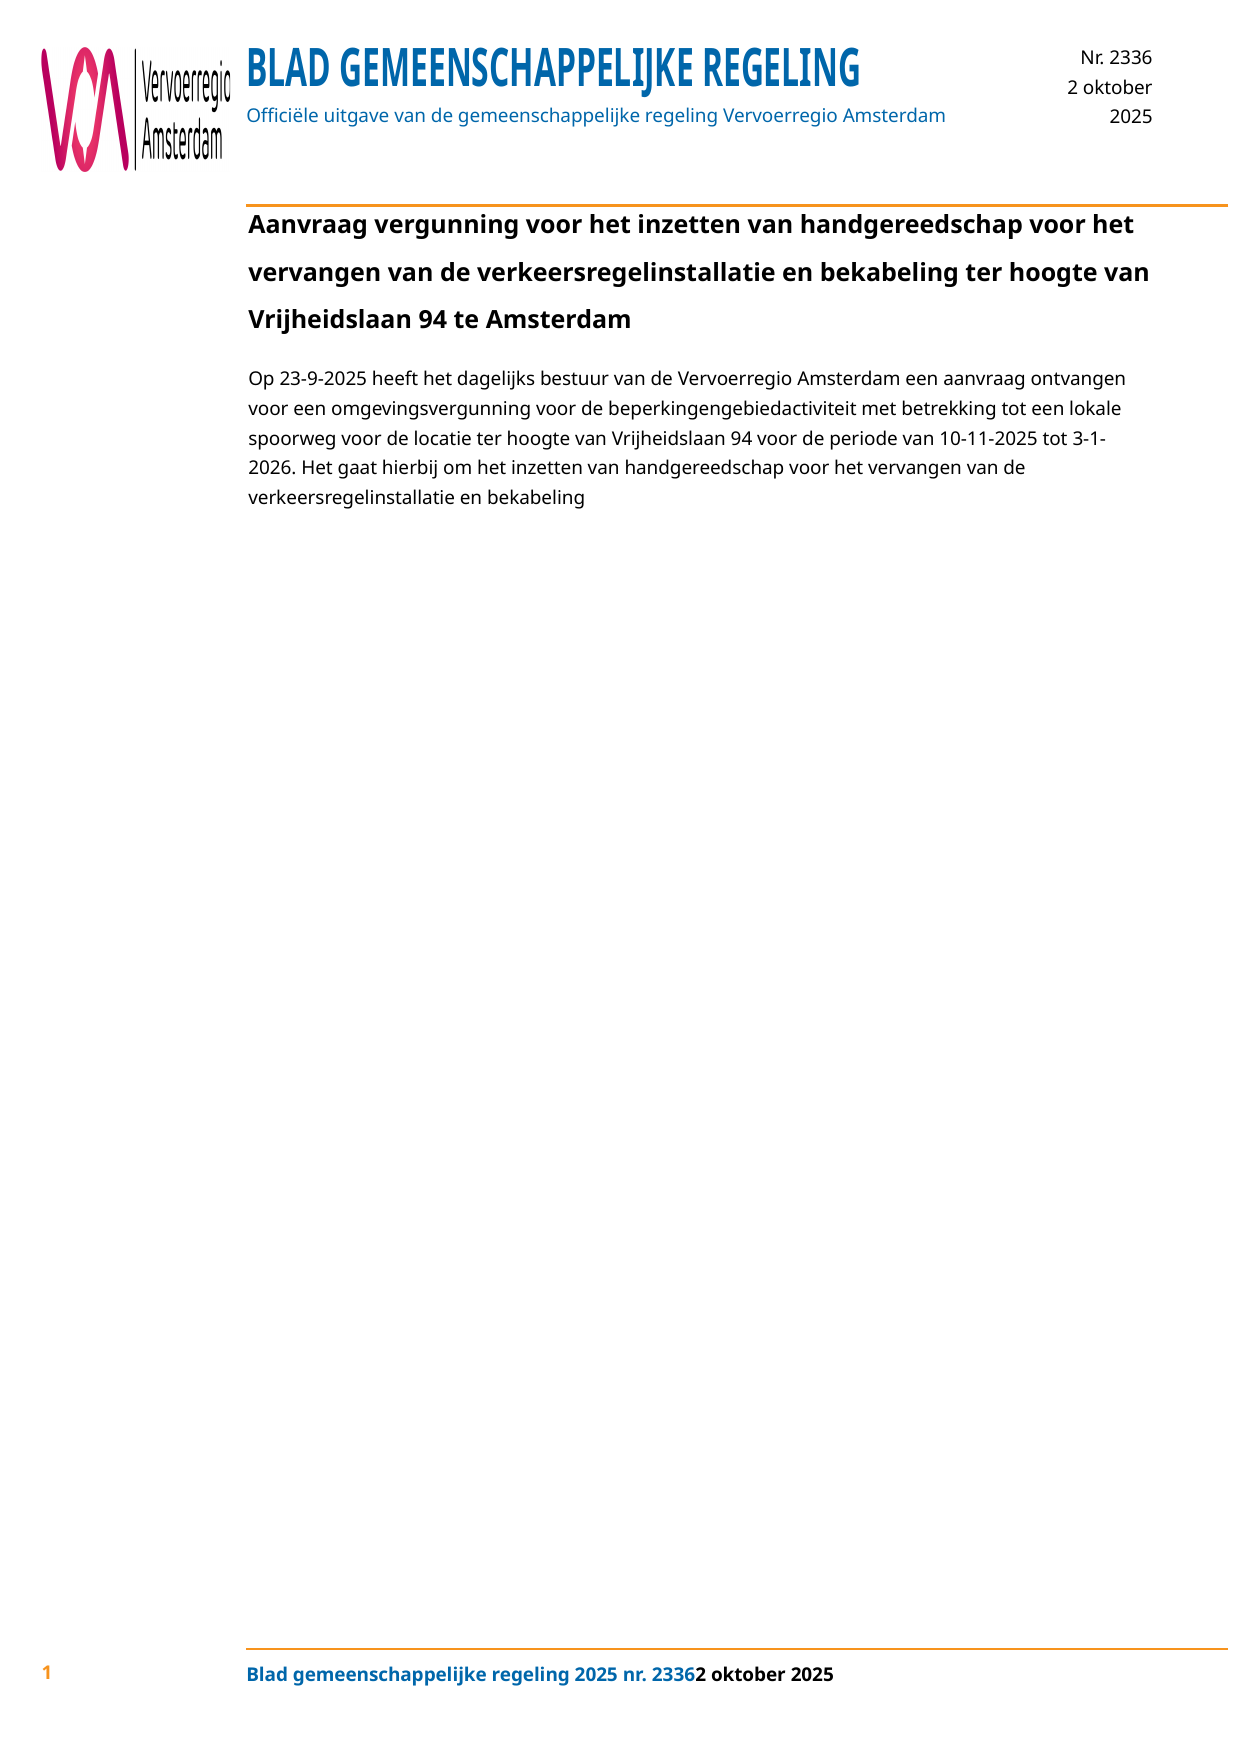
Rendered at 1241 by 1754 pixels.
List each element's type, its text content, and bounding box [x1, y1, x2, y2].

text Aanvraag vergunning voor het inzetten van handgereedschap voor het vervangen van de verkeersregelinstallatie en bekabeling ter hoogte van Vrijheidslaan 94 te Amsterdam [248, 207, 1152, 336]
picture [41, 47, 231, 172]
text Op 23-9-2025 heeft het dagelijks bestuur van de Vervoerregio Amsterdam een aanvraag ontvangen voor een omgevingsvergunning voor de beperkingengebiedactiviteit met betrekking tot een lokale spoorweg voor de locatie ter hoogte van Vrijheidslaan 94 voor de periode van 10-11-2025 tot 3-1-2026. Het gaat hierbij om het inzetten van handgereedschap voor het vervangen van de verkeersregelinstallatie en bekabeling [248, 366, 1152, 509]
